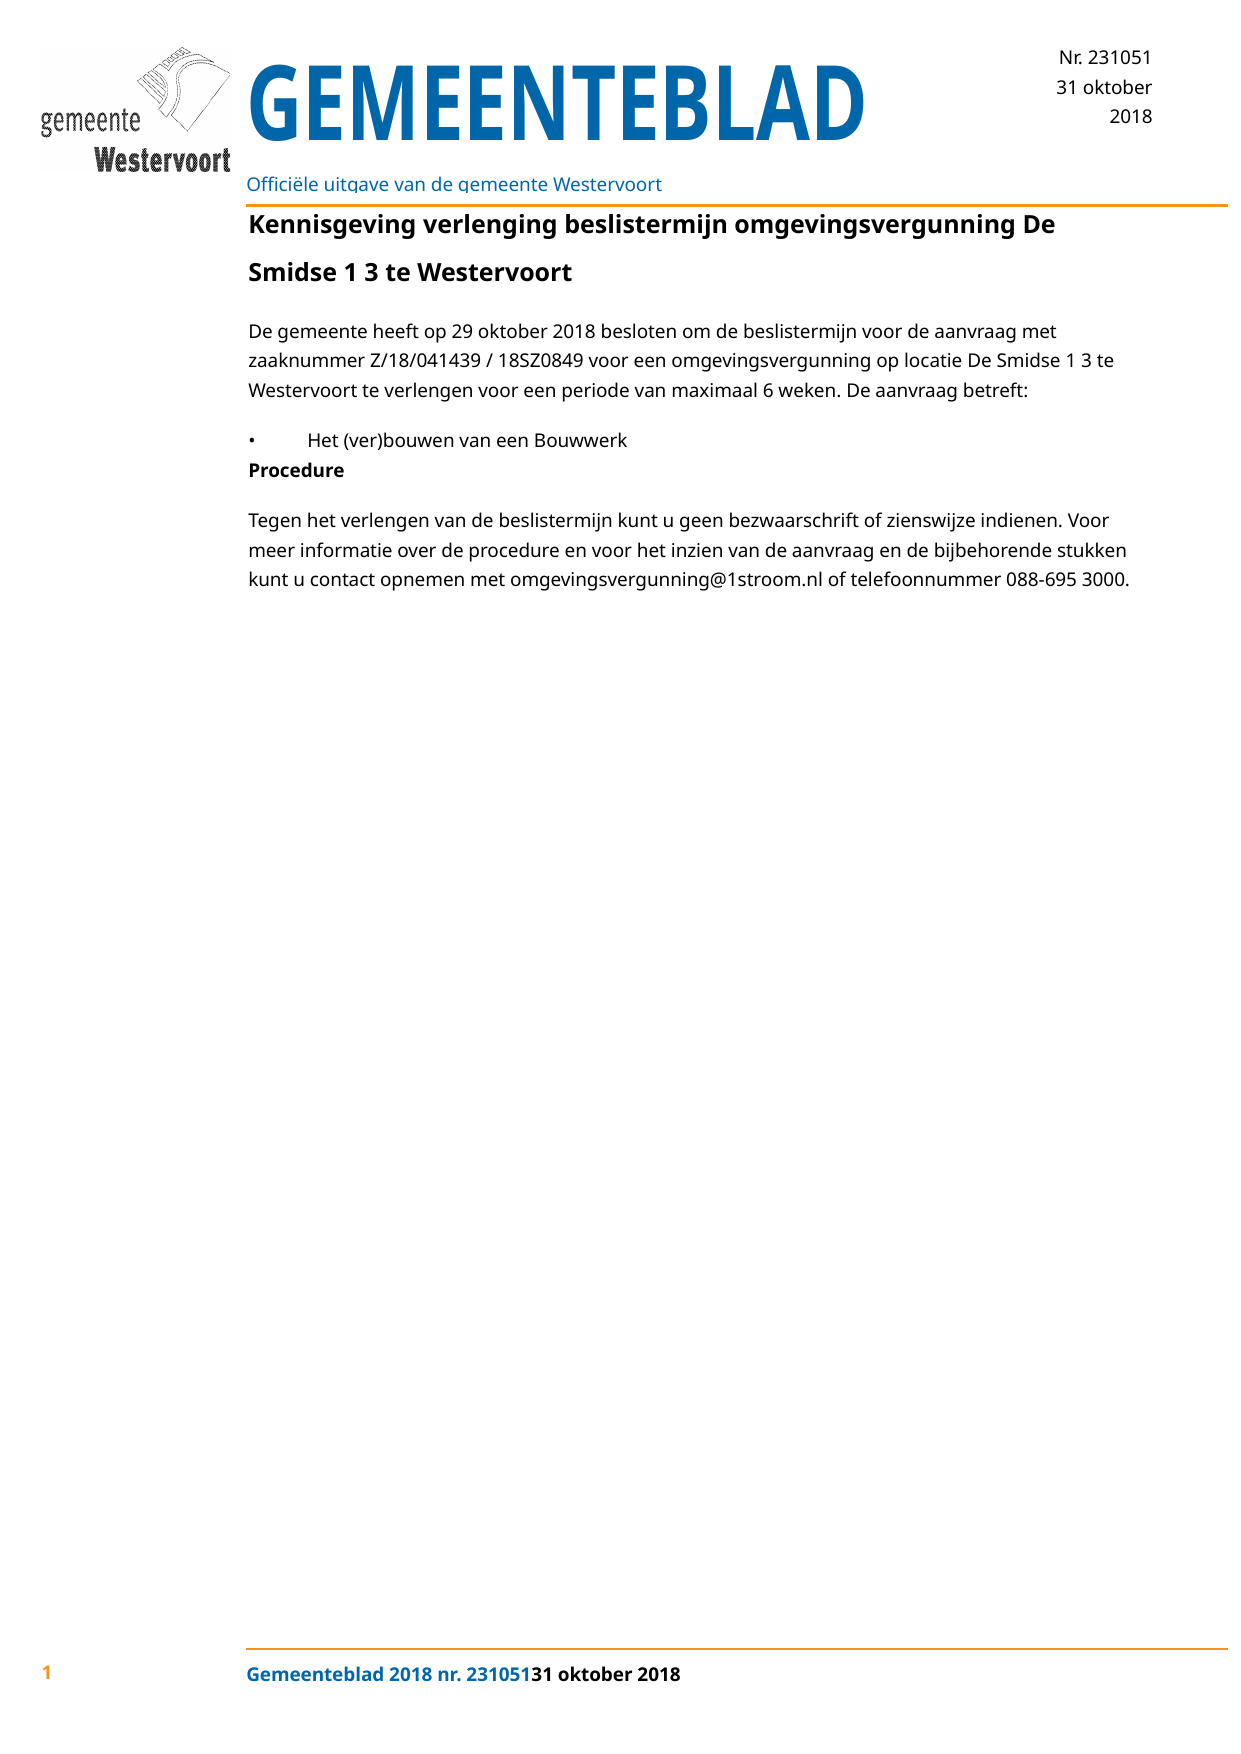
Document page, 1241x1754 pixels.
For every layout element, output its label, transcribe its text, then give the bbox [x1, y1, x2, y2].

text De gemeente heeft op 29 oktober 2018 besloten om de beslistermijn voor de aanvraag met zaaknummer Z/18/041439 / 18SZ0849 voor een omgevingsvergunning op locatie De Smidse 1 3 te Westervoort te verlengen voor een periode van maximaal 6 weken. De aanvraag betreft: [248, 318, 1152, 403]
text Tegen het verlengen van de beslistermijn kunt u geen bezwaarschrift of zienswijze indienen. Voor meer informatie over de procedure en voor het inzien van de aanvraag en de bijbehorende stukken kunt u contact opnemen met omgevingsvergunning@1stroom.nl of telefoonnummer 088-695 3000. [248, 507, 1152, 592]
picture [41, 47, 231, 172]
text Procedure [248, 457, 1152, 483]
list Het (ver)bouwen van een Bouwwerk [248, 427, 1152, 453]
text Kennisgeving verlenging beslistermijn omgevingsvergunning De Smidse 1 3 te Westervoort [248, 207, 1152, 288]
